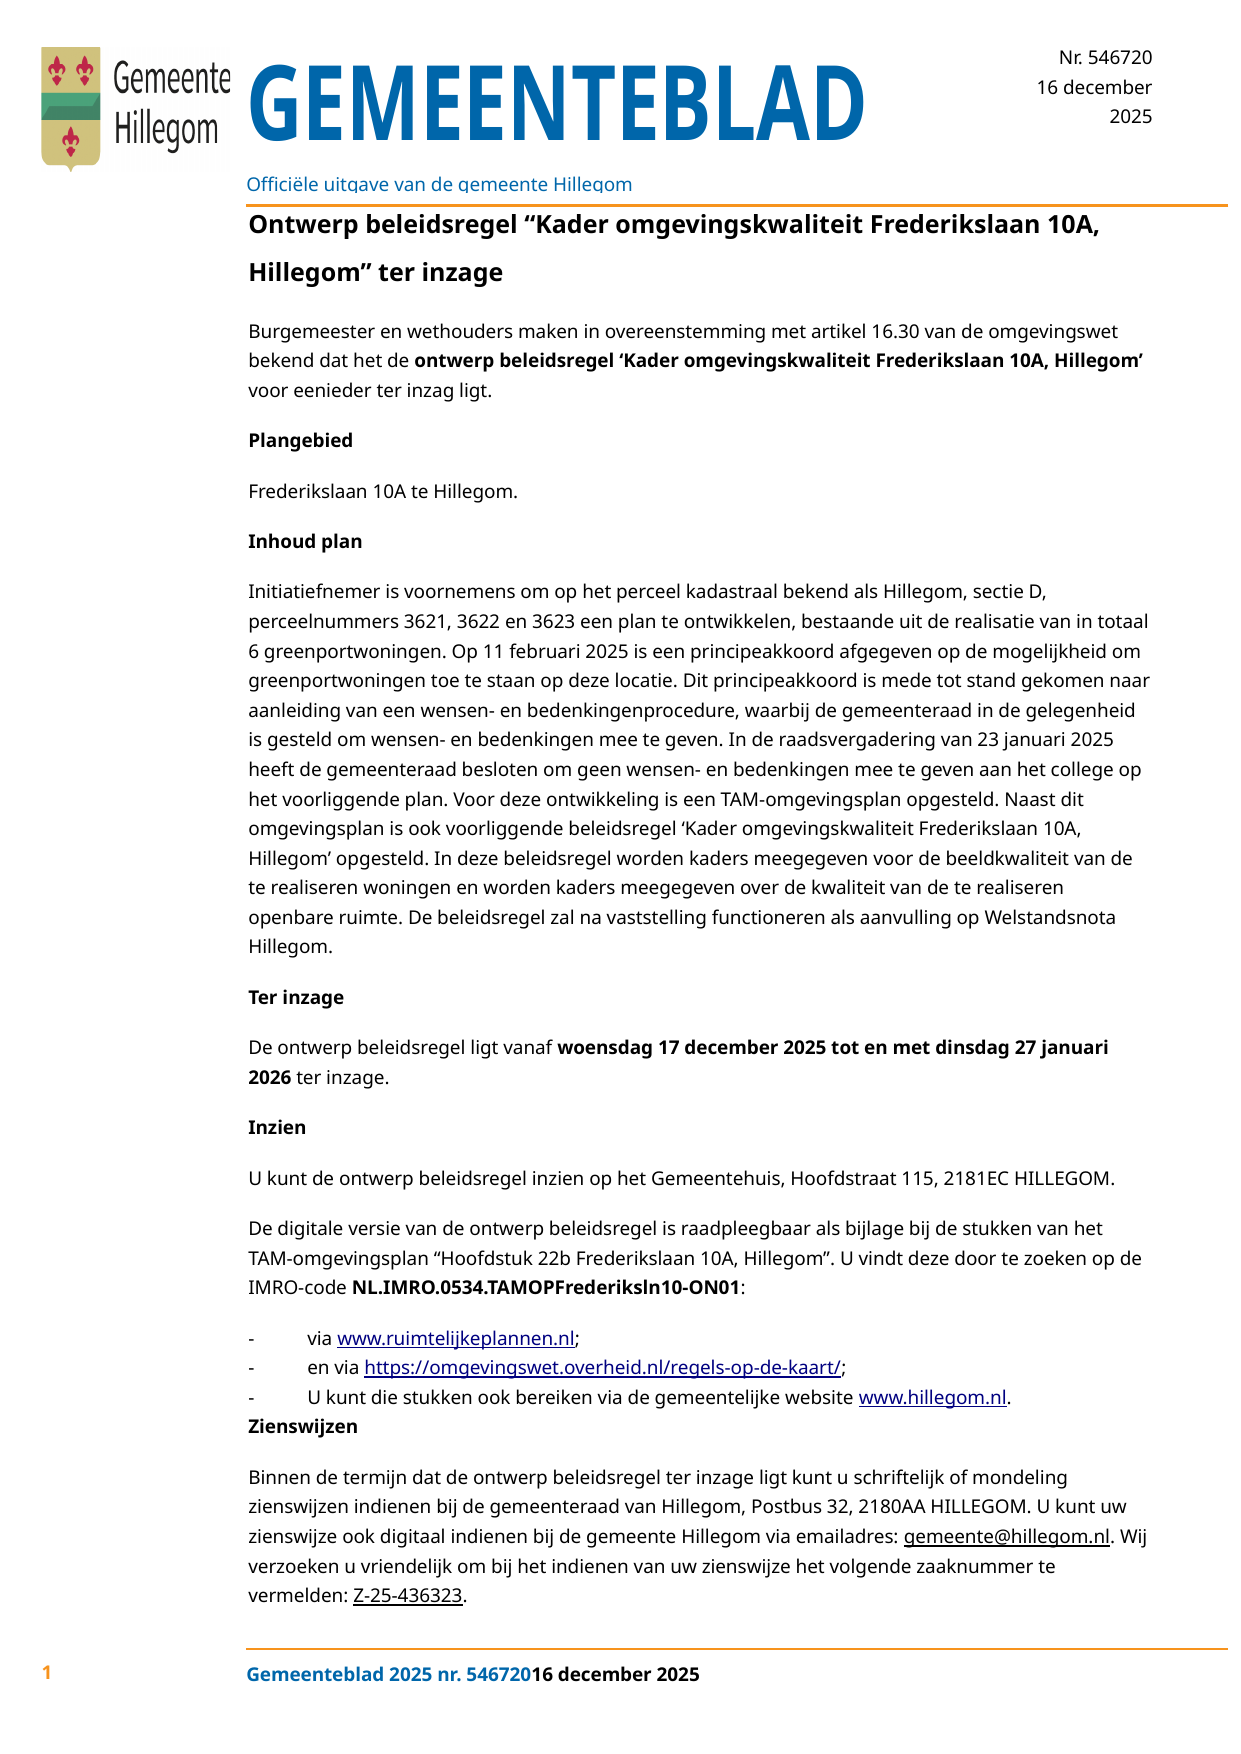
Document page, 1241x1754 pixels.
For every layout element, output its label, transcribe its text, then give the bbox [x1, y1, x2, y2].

text Inzien [248, 1114, 1152, 1140]
text Initiatiefnemer is voornemens om op het perceel kadastraal bekend als Hillegom, sectie D, perceelnummers 3621, 3622 en 3623 een plan te ontwikkelen, bestaande uit de realisatie van in totaal 6 greenportwoningen. Op 11 februari 2025 is een principeakkoord afgegeven op de mogelijkheid om greenportwoningen toe te staan op deze locatie. Dit principeakkoord is mede tot stand gekomen naar aanleiding van een wensen- en bedenkingenprocedure, waarbij de gemeenteraad in de gelegenheid is gesteld om wensen- en bedenkingen mee te geven. In de raadsvergadering van 23 januari 2025 heeft de gemeenteraad besloten om geen wensen- en bedenkingen mee te geven aan het college op het voorliggende plan. Voor deze ontwikkeling is een TAM-omgevingsplan opgesteld. Naast dit omgevingsplan is ook voorliggende beleidsregel ‘Kader omgevingskwaliteit Frederikslaan 10A, Hillegom’ opgesteld. In deze beleidsregel worden kaders meegegeven voor de beeldkwaliteit van de te realiseren woningen en worden kaders meegegeven over de kwaliteit van de te realiseren openbare ruimte. De beleidsregel zal na vaststelling functioneren als aanvulling op Welstandsnota Hillegom. [248, 579, 1152, 959]
text Binnen de termijn dat de ontwerp beleidsregel ter inzage ligt kunt u schriftelijk of mondeling zienswijzen indienen bij de gemeenteraad van Hillegom, Postbus 32, 2180AA HILLEGOM. U kunt uw zienswijze ook digitaal indienen bij de gemeente Hillegom via emailadres: gemeente@hillegom.nl. Wij verzoeken u vriendelijk om bij het indienen van uw zienswijze het volgende zaaknummer te vermelden: Z-25-436323. [248, 1464, 1152, 1608]
text Frederikslaan 10A te Hillegom. [248, 478, 1152, 504]
list via www.ruimtelijkeplannen.nl; [248, 1325, 1152, 1351]
text De ontwerp beleidsregel ligt vanaf woensdag 17 december 2025 tot en met dinsdag 27 januari 2026 ter inzage. [248, 1034, 1152, 1090]
text Ontwerp beleidsregel “Kader omgevingskwaliteit Frederikslaan 10A, Hillegom” ter inzage [248, 207, 1152, 288]
text Plangebied [248, 427, 1152, 453]
picture [41, 47, 231, 172]
text De digitale versie van de ontwerp beleidsregel is raadpleegbaar als bijlage bij de stukken van het TAM-omgevingsplan “Hoofdstuk 22b Frederikslaan 10A, Hillegom”. U vindt deze door te zoeken op de IMRO-code NL.IMRO.0534.TAMOPFrederiksln10-ON01: [248, 1215, 1152, 1300]
text Inhoud plan [248, 528, 1152, 554]
list en via https://omgevingswet.overheid.nl/regels-op-de-kaart/; [248, 1354, 1152, 1380]
list U kunt die stukken ook bereiken via de gemeentelijke website www.hillegom.nl. [248, 1384, 1152, 1410]
text Zienswijzen [248, 1414, 1152, 1439]
text U kunt de ontwerp beleidsregel inzien op het Gemeentehuis, Hoofdstraat 115, 2181EC HILLEGOM. [248, 1165, 1152, 1191]
text Ter inzage [248, 984, 1152, 1010]
text Burgemeester en wethouders maken in overeenstemming met artikel 16.30 van de omgevingswet bekend dat het de ontwerp beleidsregel ‘Kader omgevingskwaliteit Frederikslaan 10A, Hillegom’ voor eenieder ter inzag ligt. [248, 318, 1152, 403]
